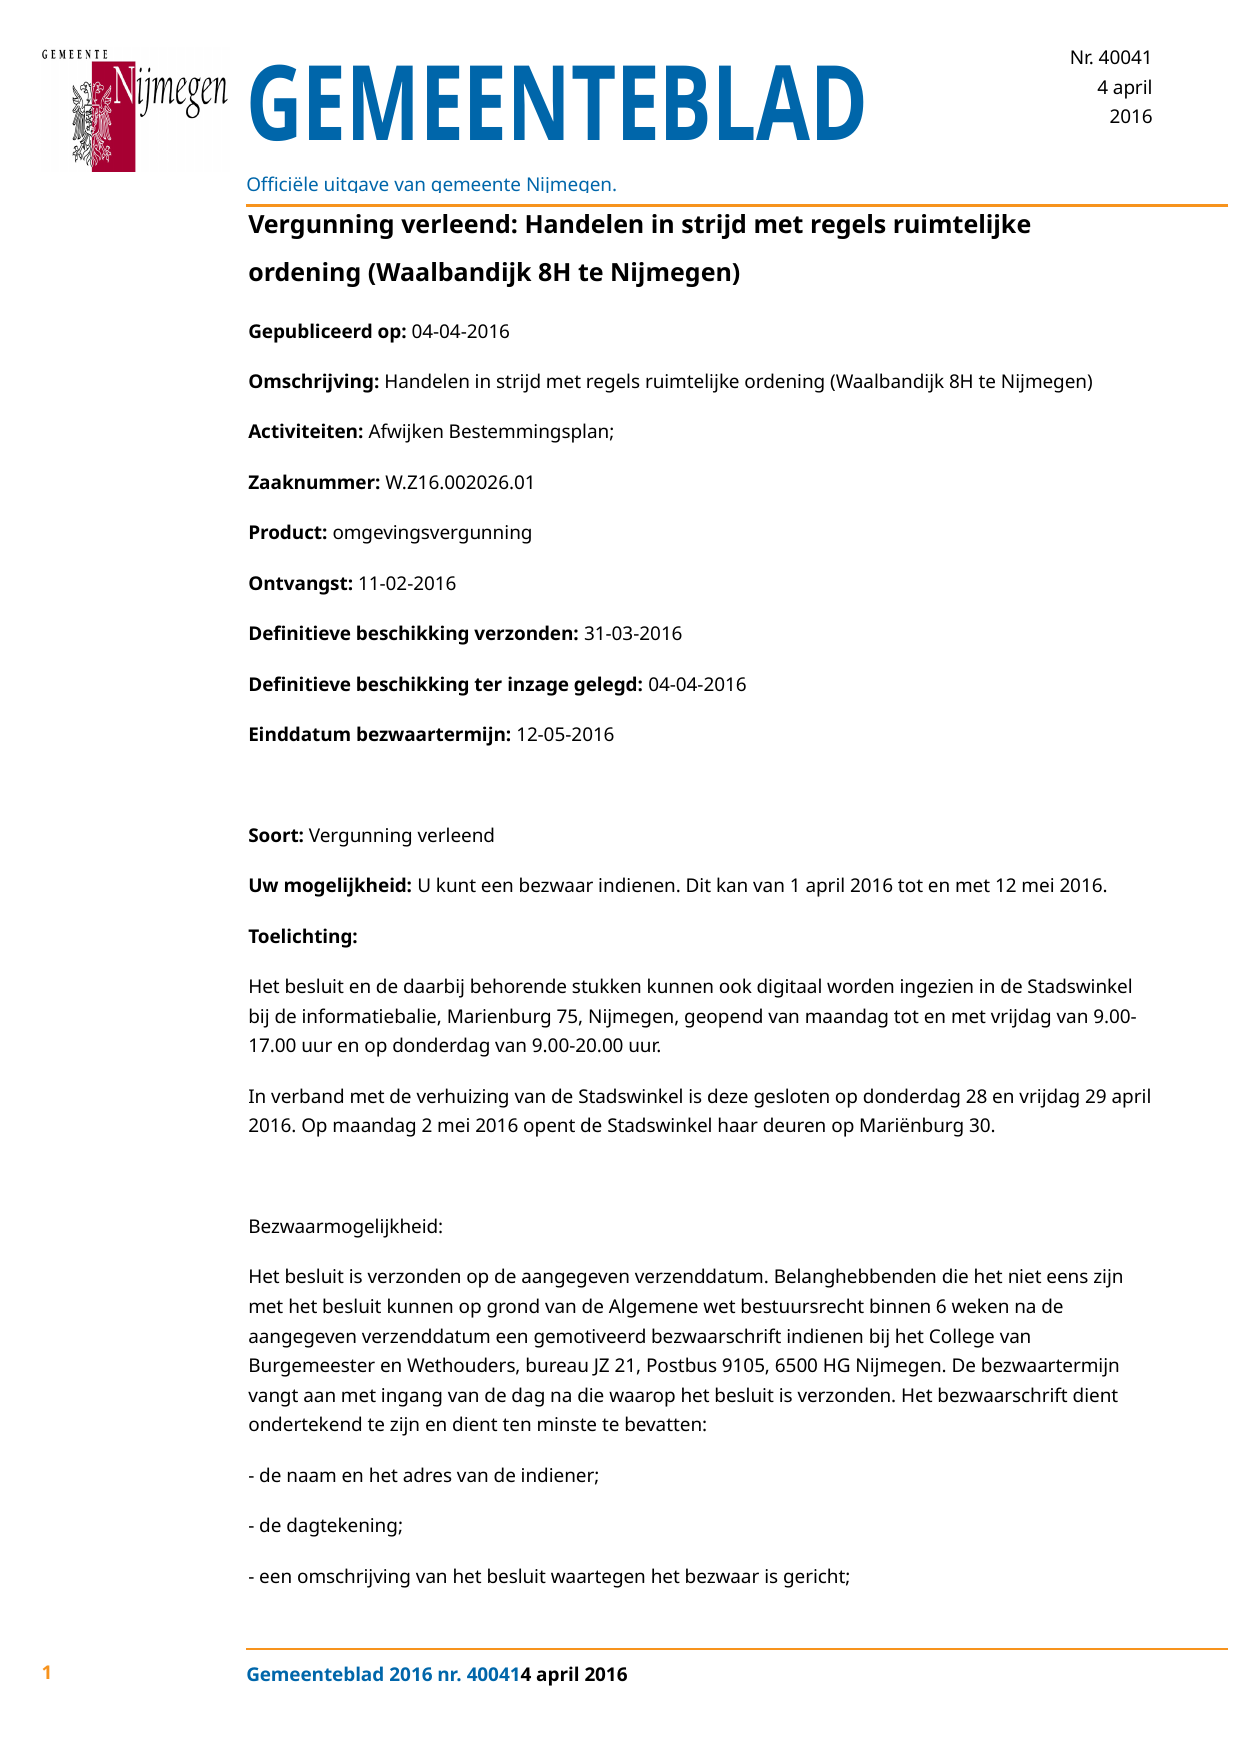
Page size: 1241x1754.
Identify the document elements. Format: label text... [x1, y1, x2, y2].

text Zaaknummer: W.Z16.002026.01 [248, 469, 1152, 495]
text Bezwaarmogelijkheid: [248, 1213, 1152, 1239]
text Toelichting: [248, 923, 1152, 949]
text Omschrijving: Handelen in strijd met regels ruimtelijke ordening (Waalbandijk 8H te Nijmegen) [248, 368, 1152, 394]
text Soort: Vergunning verleend [248, 822, 1152, 848]
text Uw mogelijkheid: U kunt een bezwaar indienen. Dit kan van 1 april 2016 tot en met 12 mei 2016. [248, 872, 1152, 898]
text Einddatum bezwaartermijn: 12-05-2016 [248, 721, 1152, 747]
text Gepubliceerd op: 04-04-2016 [248, 318, 1152, 344]
text Definitieve beschikking ter inzage gelegd: 04-04-2016 [248, 671, 1152, 697]
text Het besluit is verzonden op de aangegeven verzenddatum. Belanghebbenden die het niet eens zijn met het besluit kunnen op grond van de Algemene wet bestuursrecht binnen 6 weken na de aangegeven verzenddatum een gemotiveerd bezwaarschrift indienen bij het College van Burgemeester en Wethouders, bureau JZ 21, Postbus 9105, 6500 HG Nijmegen. De bezwaartermijn vangt aan met ingang van de dag na die waarop het besluit is verzonden. Het bezwaarschrift dient ondertekend te zijn en dient ten minste te bevatten: [248, 1264, 1152, 1437]
text Ontvangst: 11-02-2016 [248, 570, 1152, 596]
text In verband met de verhuizing van de Stadswinkel is deze gesloten op donderdag 28 en vrijdag 29 april 2016. Op maandag 2 mei 2016 opent de Stadswinkel haar deuren op Mariënburg 30. [248, 1083, 1152, 1138]
text - de naam en het adres van de indiener; [248, 1462, 1152, 1488]
text Vergunning verleend: Handelen in strijd met regels ruimtelijke ordening (Waalbandijk 8H te Nijmegen) [248, 207, 1152, 288]
text - de dagtekening; [248, 1512, 1152, 1538]
picture [41, 47, 231, 172]
text Activiteiten: Afwijken Bestemmingsplan; [248, 419, 1152, 444]
text Product: omgevingsvergunning [248, 519, 1152, 545]
text Definitieve beschikking verzonden: 31-03-2016 [248, 620, 1152, 646]
text - een omschrijving van het besluit waartegen het bezwaar is gericht; [248, 1563, 1152, 1589]
text Het besluit en de daarbij behorende stukken kunnen ook digitaal worden ingezien in de Stadswinkel bij de informatiebalie, Marienburg 75, Nijmegen, geopend van maandag tot en met vrijdag van 9.00-17.00 uur en op donderdag van 9.00-20.00 uur. [248, 973, 1152, 1058]
